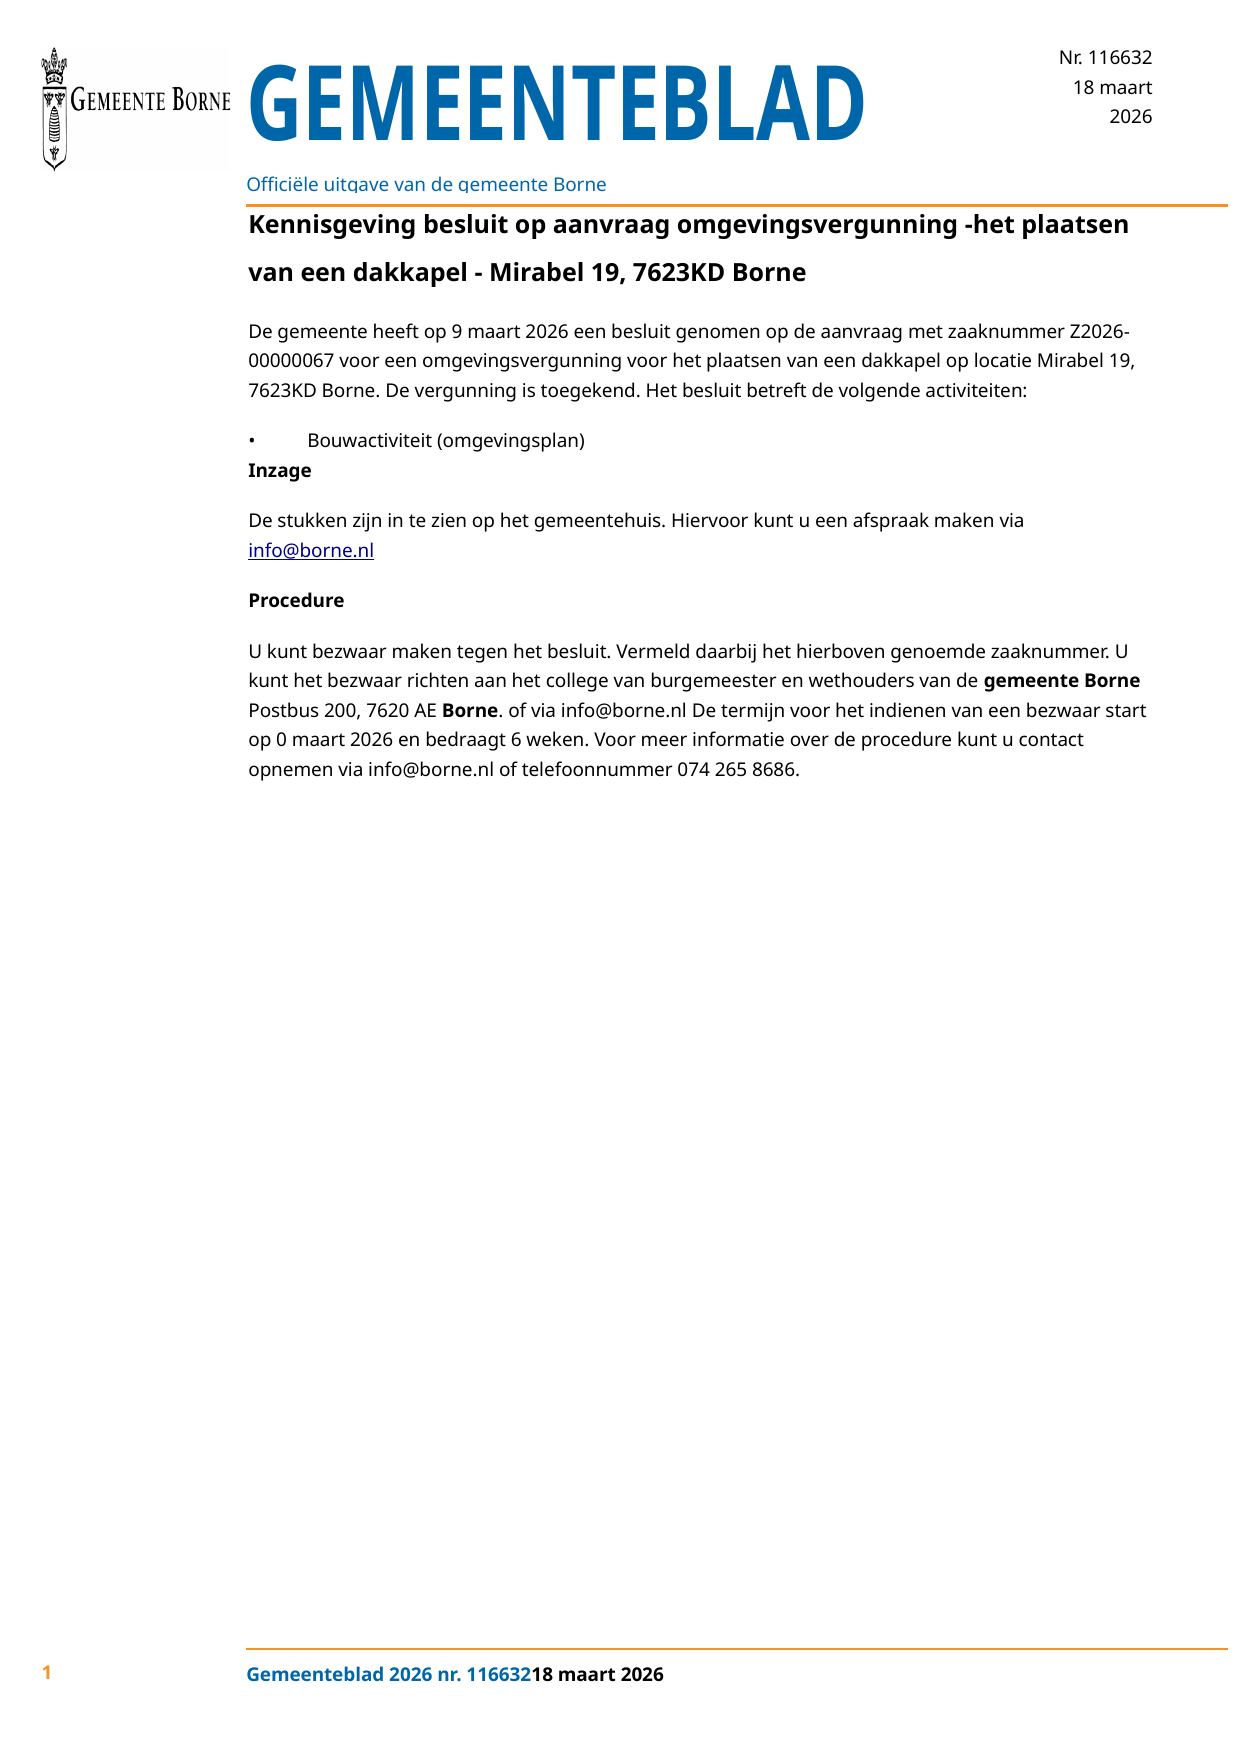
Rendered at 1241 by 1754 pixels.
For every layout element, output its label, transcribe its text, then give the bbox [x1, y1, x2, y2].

text U kunt bezwaar maken tegen het besluit. Vermeld daarbij het hierboven genoemde zaaknummer. U kunt het bezwaar richten aan het college van burgemeester en wethouders van de gemeente Borne Postbus 200, 7620 AE Borne. of via info@borne.nl De termijn voor het indienen van een bezwaar start op 0 maart 2026 en bedraagt 6 weken. Voor meer informatie over de procedure kunt u contact opnemen via info@borne.nl of telefoonnummer 074 265 8686. [248, 638, 1152, 782]
list Bouwactiviteit (omgevingsplan) [248, 427, 1152, 453]
picture [41, 47, 231, 172]
text De gemeente heeft op 9 maart 2026 een besluit genomen op de aanvraag met zaaknummer Z2026-00000067 voor een omgevingsvergunning voor het plaatsen van een dakkapel op locatie Mirabel 19, 7623KD Borne. De vergunning is toegekend. Het besluit betreft de volgende activiteiten: [248, 318, 1152, 403]
text Procedure [248, 587, 1152, 613]
text Kennisgeving besluit op aanvraag omgevingsvergunning -het plaatsen van een dakkapel - Mirabel 19, 7623KD Borne [248, 207, 1152, 288]
text Inzage [248, 457, 1152, 483]
text De stukken zijn in te zien op het gemeentehuis. Hiervoor kunt u een afspraak maken via info@borne.nl [248, 507, 1152, 563]
